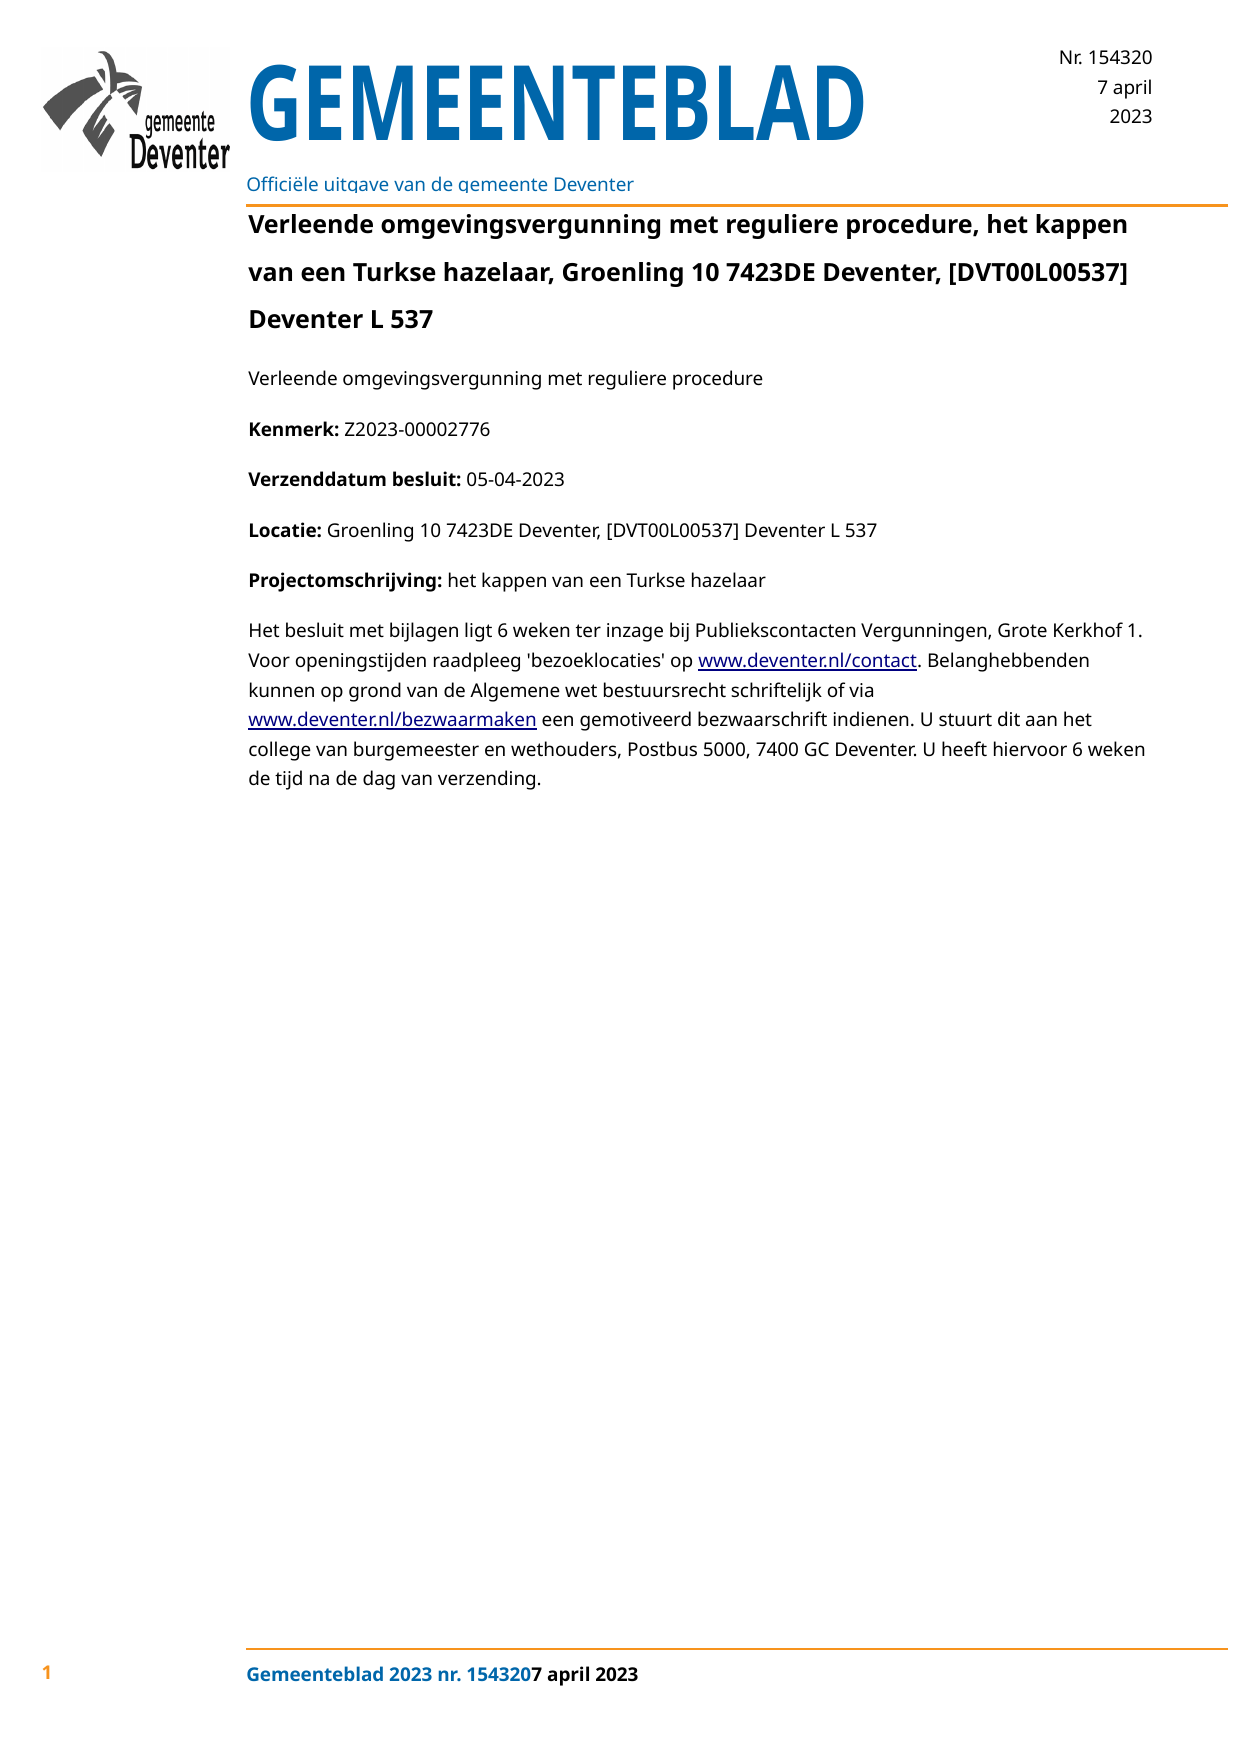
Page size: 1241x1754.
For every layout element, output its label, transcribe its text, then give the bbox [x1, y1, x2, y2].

picture [41, 47, 231, 172]
text Locatie: Groenling 10 7423DE Deventer, [DVT00L00537] Deventer L 537 [248, 517, 1152, 542]
text Projectomschrijving: het kappen van een Turkse hazelaar [248, 567, 1152, 593]
text Verleende omgevingsvergunning met reguliere procedure, het kappen van een Turkse hazelaar, Groenling 10 7423DE Deventer, [DVT00L00537] Deventer L 537 [248, 207, 1152, 336]
text Verleende omgevingsvergunning met reguliere procedure [248, 366, 1152, 391]
text Kenmerk: Z2023-00002776 [248, 416, 1152, 442]
text Het besluit met bijlagen ligt 6 weken ter inzage bij Publiekscontacten Vergunningen, Grote Kerkhof 1. Voor openingstijden raadpleeg 'bezoeklocaties' op www.deventer.nl/contact. Belanghebbenden kunnen op grond van de Algemene wet bestuursrecht schriftelijk of via www.deventer.nl/bezwaarmaken een gemotiveerd bezwaarschrift indienen. U stuurt dit aan het college van burgemeester en wethouders, Postbus 5000, 7400 GC Deventer. U heeft hiervoor 6 weken de tijd na de dag van verzending. [248, 618, 1152, 791]
text Verzenddatum besluit: 05-04-2023 [248, 466, 1152, 492]
